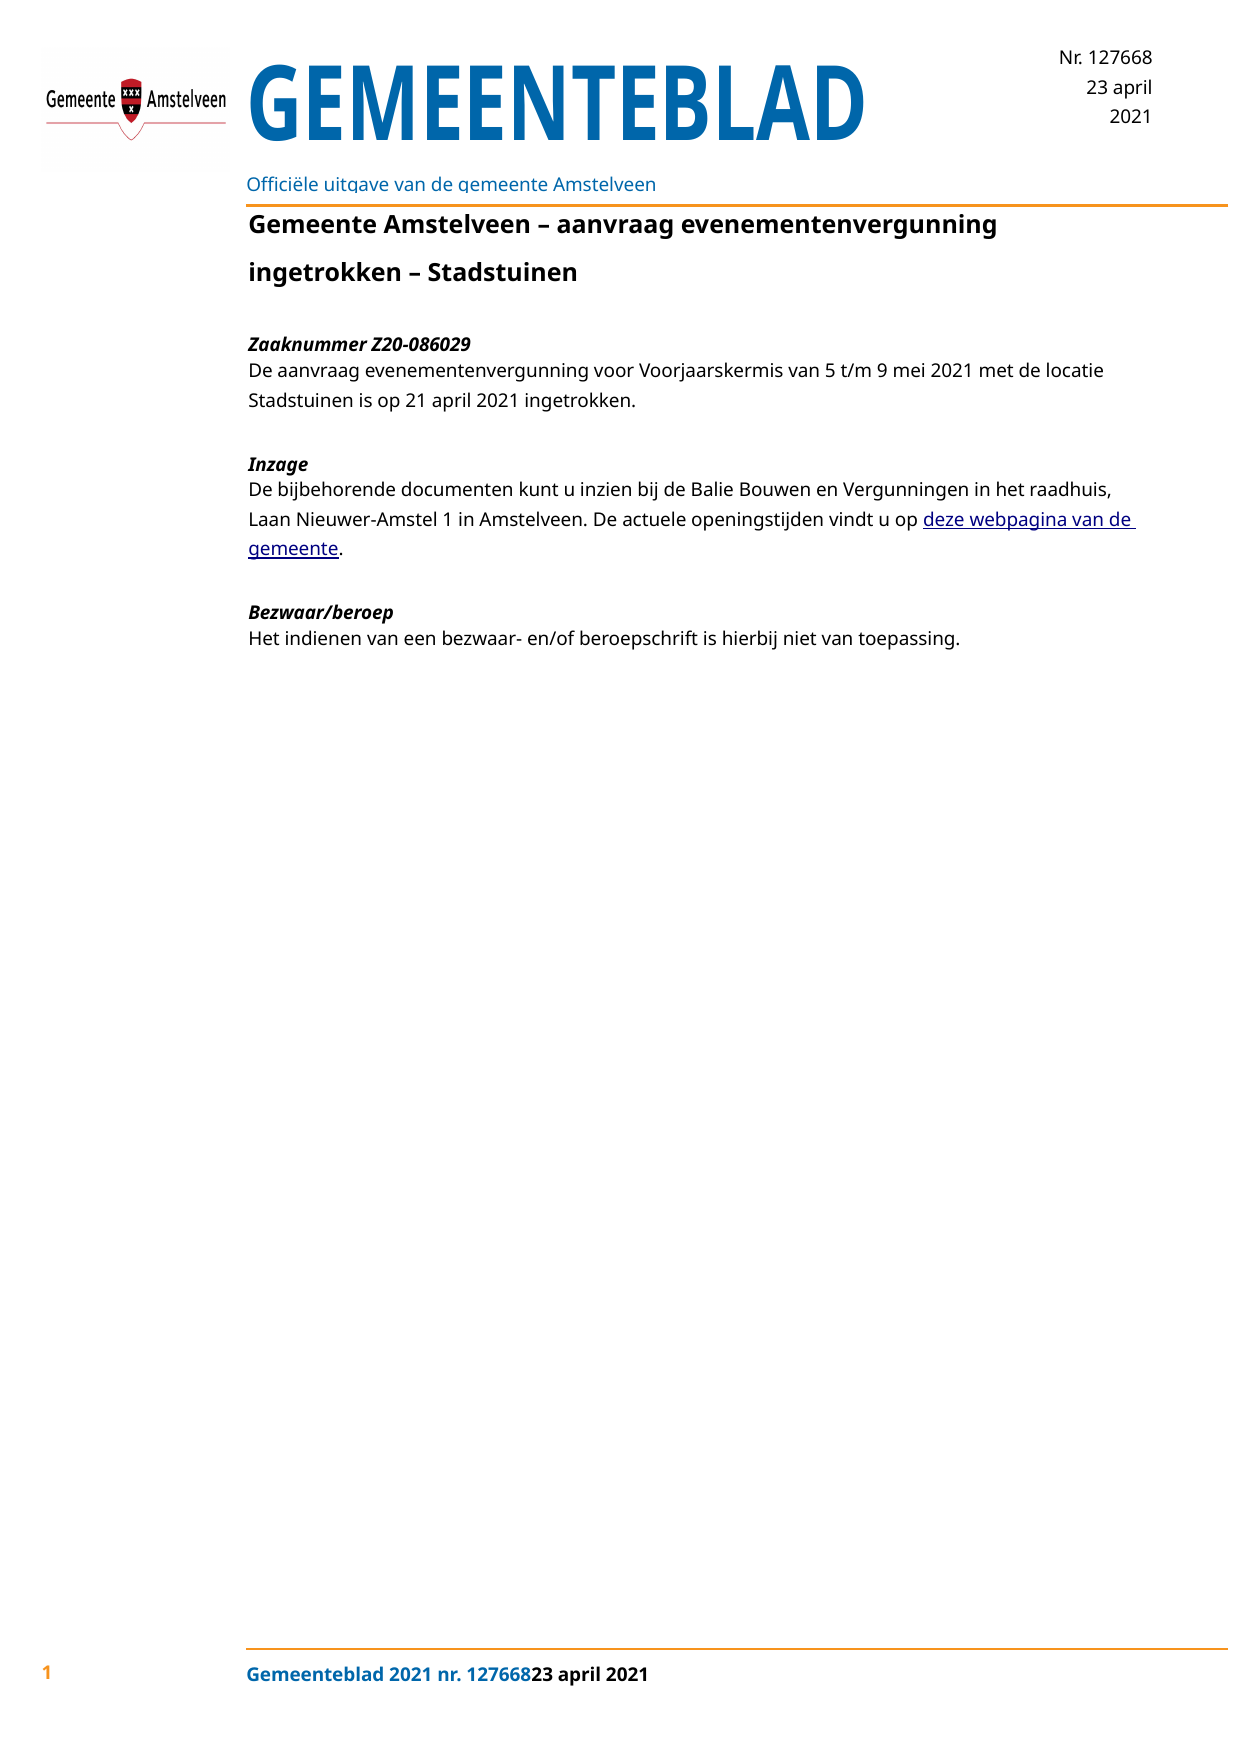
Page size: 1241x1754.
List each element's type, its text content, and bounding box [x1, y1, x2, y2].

text De aanvraag evenementenvergunning voor Voorjaarskermis van 5 t/m 9 mei 2021 met de locatie Stadstuinen is op 21 april 2021 ingetrokken. [248, 357, 1152, 412]
text Zaaknummer Z20-086029 [248, 331, 1152, 357]
text De bijbehorende documenten kunt u inzien bij de Balie Bouwen en Vergunningen in het raadhuis, Laan Nieuwer-Amstel 1 in Amstelveen. De actuele openingstijden vindt u op deze webpagina van de gemeente. [248, 476, 1152, 561]
picture [41, 47, 231, 172]
text Inzage [248, 451, 1152, 476]
text Het indienen van een bezwaar- en/of beroepschrift is hierbij niet van toepassing. [248, 625, 1152, 651]
text Gemeente Amstelveen – aanvraag evenementenvergunning ingetrokken – Stadstuinen [248, 207, 1152, 288]
text Bezwaar/beroep [248, 599, 1152, 625]
